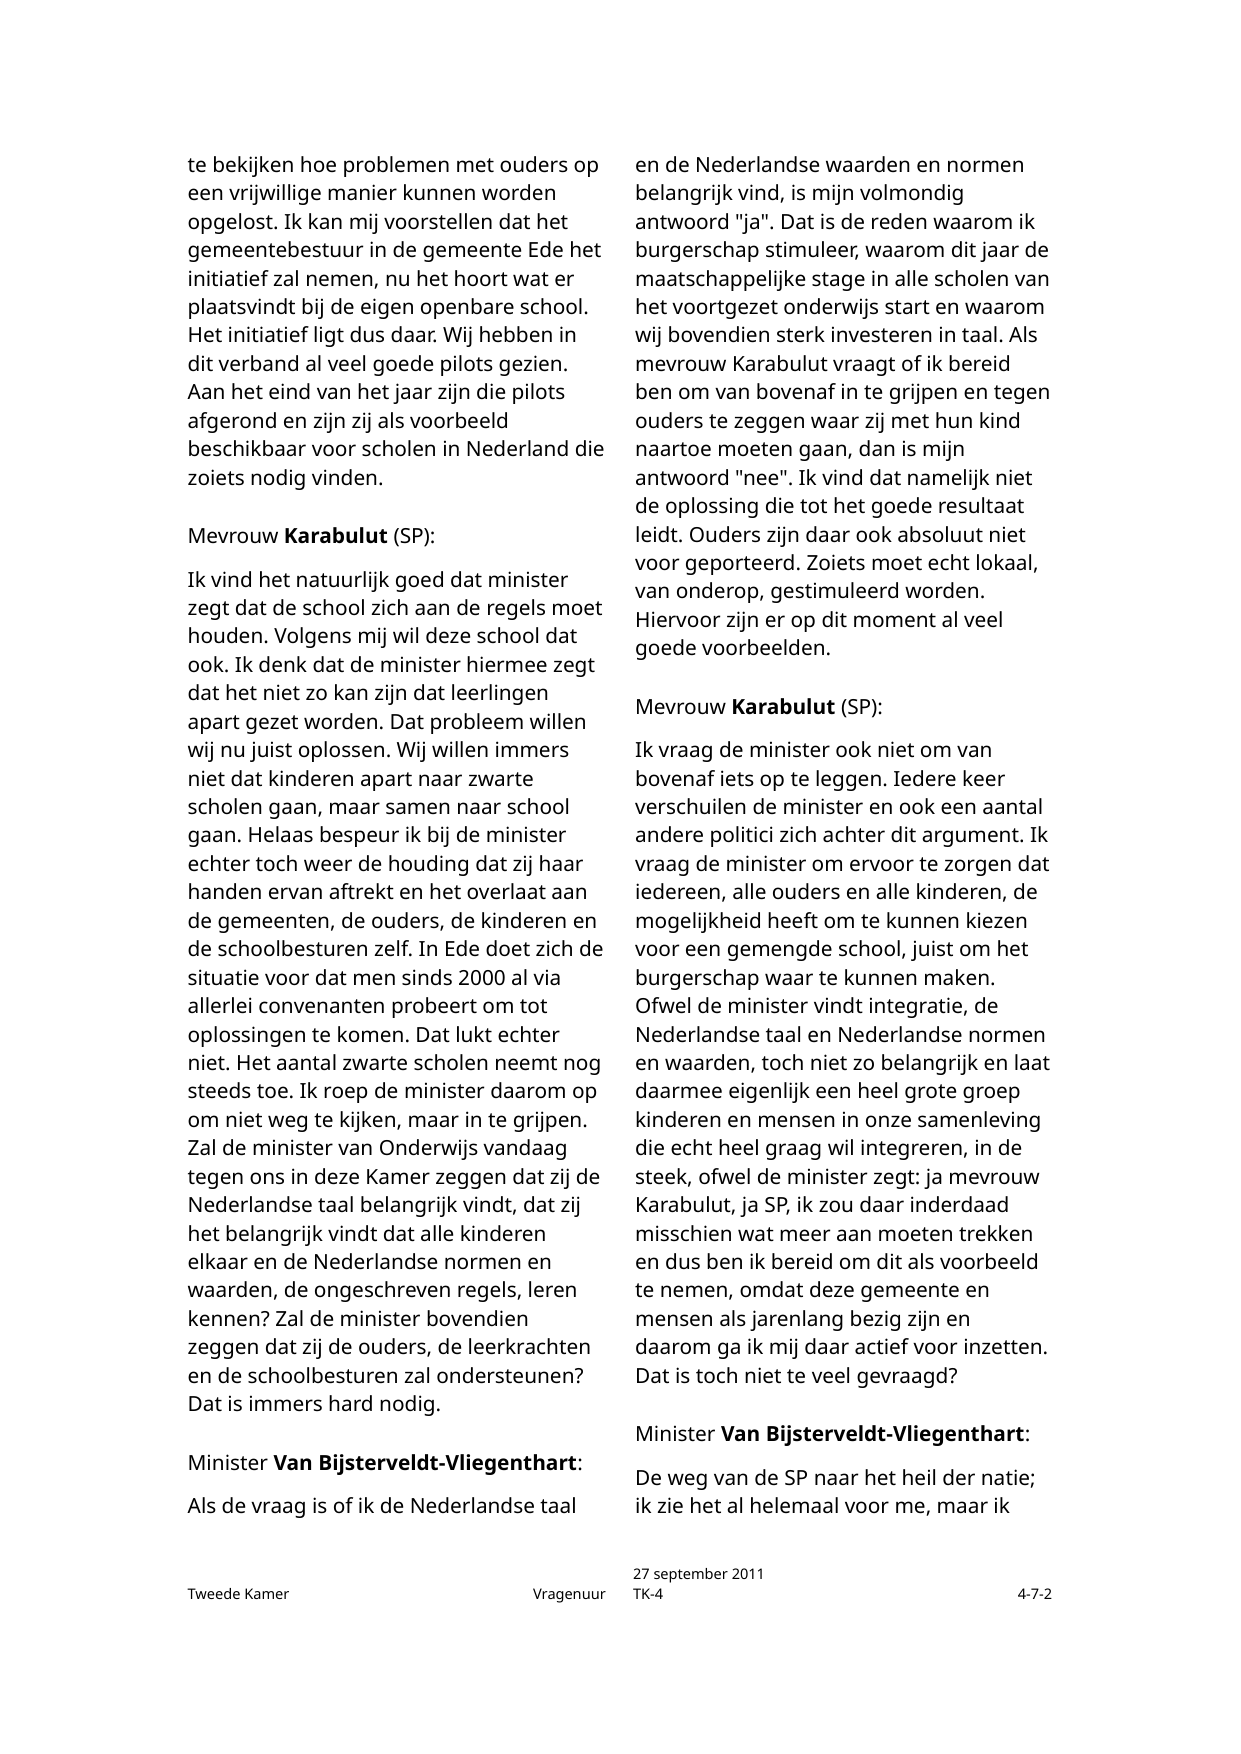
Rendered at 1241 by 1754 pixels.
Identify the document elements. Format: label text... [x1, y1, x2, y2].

text te bekijken hoe problemen met ouders op een vrijwillige manier kunnen worden opgelost. Ik kan mij voorstellen dat het gemeentebestuur in de gemeente Ede het initiatief zal nemen, nu het hoort wat er plaatsvindt bij de eigen openbare school. Het initiatief ligt dus daar. Wij hebben in dit verband al veel goede pilots gezien. Aan het eind van het jaar zijn die pilots afgerond en zijn zij als voorbeeld beschikbaar voor scholen in Nederland die zoiets nodig vinden. [187, 150, 605, 491]
text Ik vraag de minister ook niet om van bovenaf iets op te leggen. Iedere keer verschuilen de minister en ook een aantal andere politici zich achter dit argument. Ik vraag de minister om ervoor te zorgen dat iedereen, alle ouders en alle kinderen, de mogelijkheid heeft om te kunnen kiezen voor een gemengde school, juist om het burgerschap waar te kunnen maken. Ofwel de minister vindt integratie, de Nederlandse taal en Nederlandse normen en waarden, toch niet zo belangrijk en laat daarmee eigenlijk een heel grote groep kinderen en mensen in onze samenleving die echt heel graag wil integreren, in de steek, ofwel de minister zegt: ja mevrouw Karabulut, ja SP, ik zou daar inderdaad misschien wat meer aan moeten trekken en dus ben ik bereid om dit als voorbeeld te nemen, omdat deze gemeente en mensen als jarenlang bezig zijn en daarom ga ik mij daar actief voor inzetten. Dat is toch niet te veel gevraagd? [635, 735, 1053, 1389]
text Minister Van Bijsterveldt-Vliegenthart: [187, 1448, 605, 1476]
text Als de vraag is of ik de Nederlandse taal [187, 1491, 605, 1520]
text Ik vind het natuurlijk goed dat minister zegt dat de school zich aan de regels moet houden. Volgens mij wil deze school dat ook. Ik denk dat de minister hiermee zegt dat het niet zo kan zijn dat leerlingen apart gezet worden. Dat probleem willen wij nu juist oplossen. Wij willen immers niet dat kinderen apart naar zwarte scholen gaan, maar samen naar school gaan. Helaas bespeur ik bij de minister echter toch weer de houding dat zij haar handen ervan aftrekt en het overlaat aan de gemeenten, de ouders, de kinderen en de schoolbesturen zelf. In Ede doet zich de situatie voor dat men sinds 2000 al via allerlei convenanten probeert om tot oplossingen te komen. Dat lukt echter niet. Het aantal zwarte scholen neemt nog steeds toe. Ik roep de minister daarom op om niet weg te kijken, maar in te grijpen. Zal de minister van Onderwijs vandaag tegen ons in deze Kamer zeggen dat zij de Nederlandse taal belangrijk vindt, dat zij het belangrijk vindt dat alle kinderen elkaar en de Nederlandse normen en waarden, de ongeschreven regels, leren kennen? Zal de minister bovendien zeggen dat zij de ouders, de leerkrachten en de schoolbesturen zal ondersteunen? Dat is immers hard nodig. [187, 565, 605, 1418]
text Mevrouw Karabulut (SP): [635, 692, 1053, 720]
text Minister Van Bijsterveldt-Vliegenthart: [635, 1419, 1053, 1448]
text De weg van de SP naar het heil der natie; ik zie het al helemaal voor me, maar ik [635, 1463, 1053, 1520]
text Mevrouw Karabulut (SP): [187, 521, 605, 550]
text en de Nederlandse waarden en normen belangrijk vind, is mijn volmondig antwoord "ja". Dat is de reden waarom ik burgerschap stimuleer, waarom dit jaar de maatschappelijke stage in alle scholen van het voortgezet onderwijs start en waarom wij bovendien sterk investeren in taal. Als mevrouw Karabulut vraagt of ik bereid ben om van bovenaf in te grijpen en tegen ouders te zeggen waar zij met hun kind naartoe moeten gaan, dan is mijn antwoord "nee". Ik vind dat namelijk niet de oplossing die tot het goede resultaat leidt. Ouders zijn daar ook absoluut niet voor geporteerd. Zoiets moet echt lokaal, van onderop, gestimuleerd worden. Hiervoor zijn er op dit moment al veel goede voorbeelden. [635, 150, 1053, 662]
